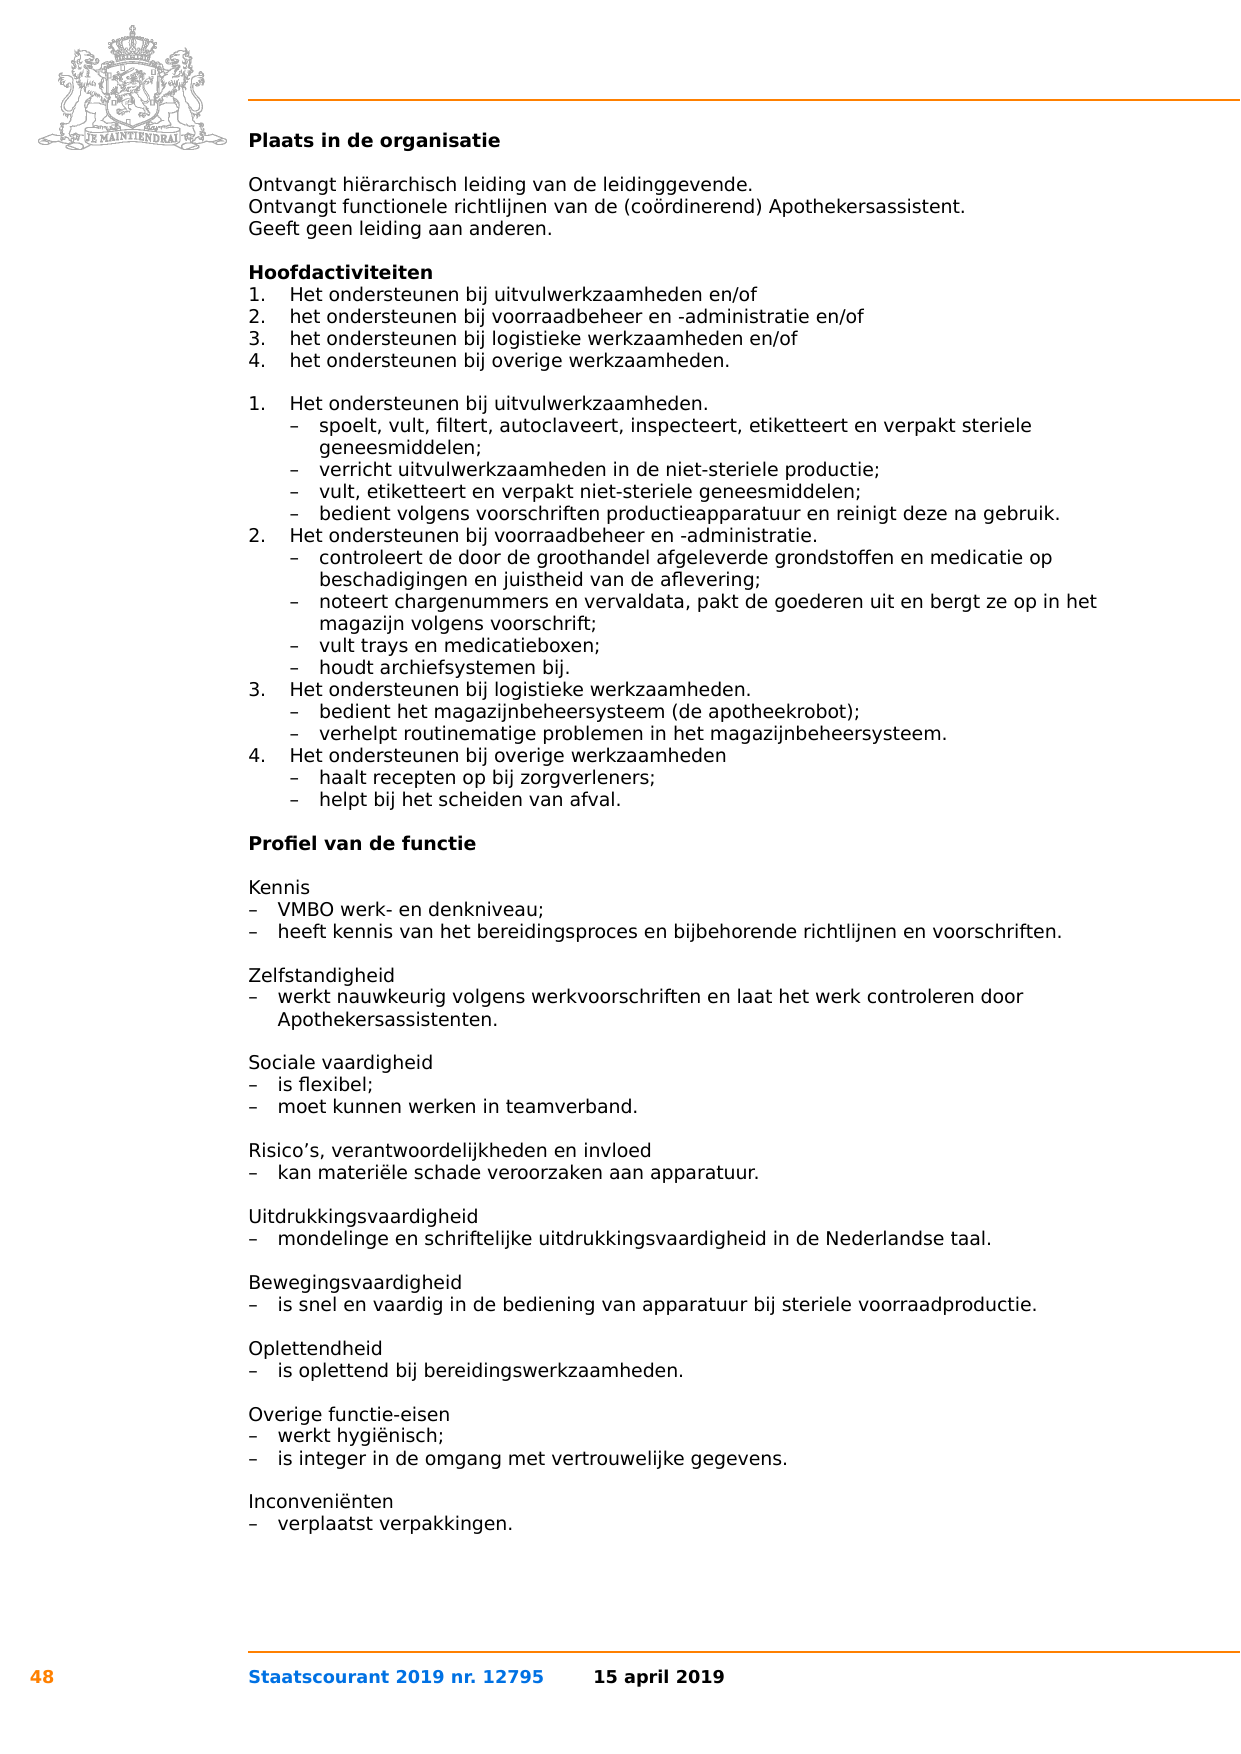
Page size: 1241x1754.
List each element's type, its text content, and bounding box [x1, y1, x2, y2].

subtitle Hoofdactiviteiten [248, 262, 1163, 283]
text – moet kunnen werken in teamverband. [248, 1096, 1163, 1118]
text – is snel en vaardig in de bediening van apparatuur bij steriele voorraadproductie. [248, 1294, 1163, 1316]
text 1. Het ondersteunen bij uitvulwerkzaamheden en/of [248, 283, 1163, 306]
text – houdt archiefsystemen bij. [289, 657, 1163, 679]
text Uitdrukkingsvaardigheid [248, 1206, 1163, 1228]
text – is integer in de omgang met vertrouwelijke gegevens. [248, 1447, 1163, 1469]
text – controleert de door de groothandel afgeleverde grondstoffen en medicatie op beschadigingen en juistheid van de aflevering; [289, 547, 1163, 591]
text – verhelpt routinematige problemen in het magazijnbeheersysteem. [289, 723, 1163, 745]
text – verricht uitvulwerkzaamheden in de niet-steriele productie; [289, 459, 1163, 481]
text – vult trays en medicatieboxen; [289, 635, 1163, 657]
text 2. Het ondersteunen bij voorraadbeheer en -administratie. [248, 525, 1163, 547]
text – mondelinge en schriftelijke uitdrukkingsvaardigheid in de Nederlandse taal. [248, 1228, 1163, 1250]
text – VMBO werk- en denkniveau; [248, 899, 1163, 921]
text Oplettendheid [248, 1338, 1163, 1359]
text 1. Het ondersteunen bij uitvulwerkzaamheden. [248, 393, 1163, 415]
text Ontvangt functionele richtlijnen van de (coördinerend) Apothekersassistent. [248, 196, 1163, 218]
subtitle Profiel van de functie [248, 833, 1163, 855]
text Bewegingsvaardigheid [248, 1272, 1163, 1294]
text 3. het ondersteunen bij logistieke werkzaamheden en/of [248, 327, 1163, 349]
text Zelfstandigheid [248, 964, 1163, 986]
text – kan materiële schade veroorzaken aan apparatuur. [248, 1162, 1163, 1184]
text – verplaatst verpakkingen. [248, 1513, 1163, 1535]
text – vult, etiketteert en verpakt niet-steriele geneesmiddelen; [289, 481, 1163, 503]
text – bedient volgens voorschriften productieapparatuur en reinigt deze na gebruik. [289, 503, 1163, 525]
text Overige functie-eisen [248, 1403, 1163, 1425]
text – is flexibel; [248, 1074, 1163, 1096]
text – werkt hygiënisch; [248, 1425, 1163, 1447]
text – haalt recepten op bij zorgverleners; [289, 767, 1163, 789]
text – heeft kennis van het bereidingsproces en bijbehorende richtlijnen en voorschriften. [248, 921, 1163, 943]
text Inconveniënten [248, 1491, 1163, 1513]
picture [38, 25, 227, 150]
text Ontvangt hiërarchisch leiding van de leidinggevende. [248, 174, 1163, 196]
text 3. Het ondersteunen bij logistieke werkzaamheden. [248, 679, 1163, 701]
text – spoelt, vult, filtert, autoclaveert, inspecteert, etiketteert en verpakt steriele geneesmiddelen; [289, 415, 1163, 459]
text – is oplettend bij bereidingswerkzaamheden. [248, 1359, 1163, 1382]
subtitle Plaats in de organisatie [248, 130, 1163, 152]
text – helpt bij het scheiden van afval. [289, 789, 1163, 811]
text Risico’s, verantwoordelijkheden en invloed [248, 1140, 1163, 1162]
text Geeft geen leiding aan anderen. [248, 218, 1163, 240]
text 4. Het ondersteunen bij overige werkzaamheden [248, 745, 1163, 767]
text Sociale vaardigheid [248, 1052, 1163, 1074]
text – bedient het magazijnbeheersysteem (de apotheekrobot); [289, 701, 1163, 723]
text – noteert chargenummers en vervaldata, pakt de goederen uit en bergt ze op in het magazijn volgens voorschrift; [289, 591, 1163, 635]
text – werkt nauwkeurig volgens werkvoorschriften en laat het werk controleren door Apothekersassistenten. [248, 986, 1163, 1030]
text 2. het ondersteunen bij voorraadbeheer en -administratie en/of [248, 306, 1163, 327]
text 4. het ondersteunen bij overige werkzaamheden. [248, 349, 1163, 371]
text Kennis [248, 877, 1163, 899]
